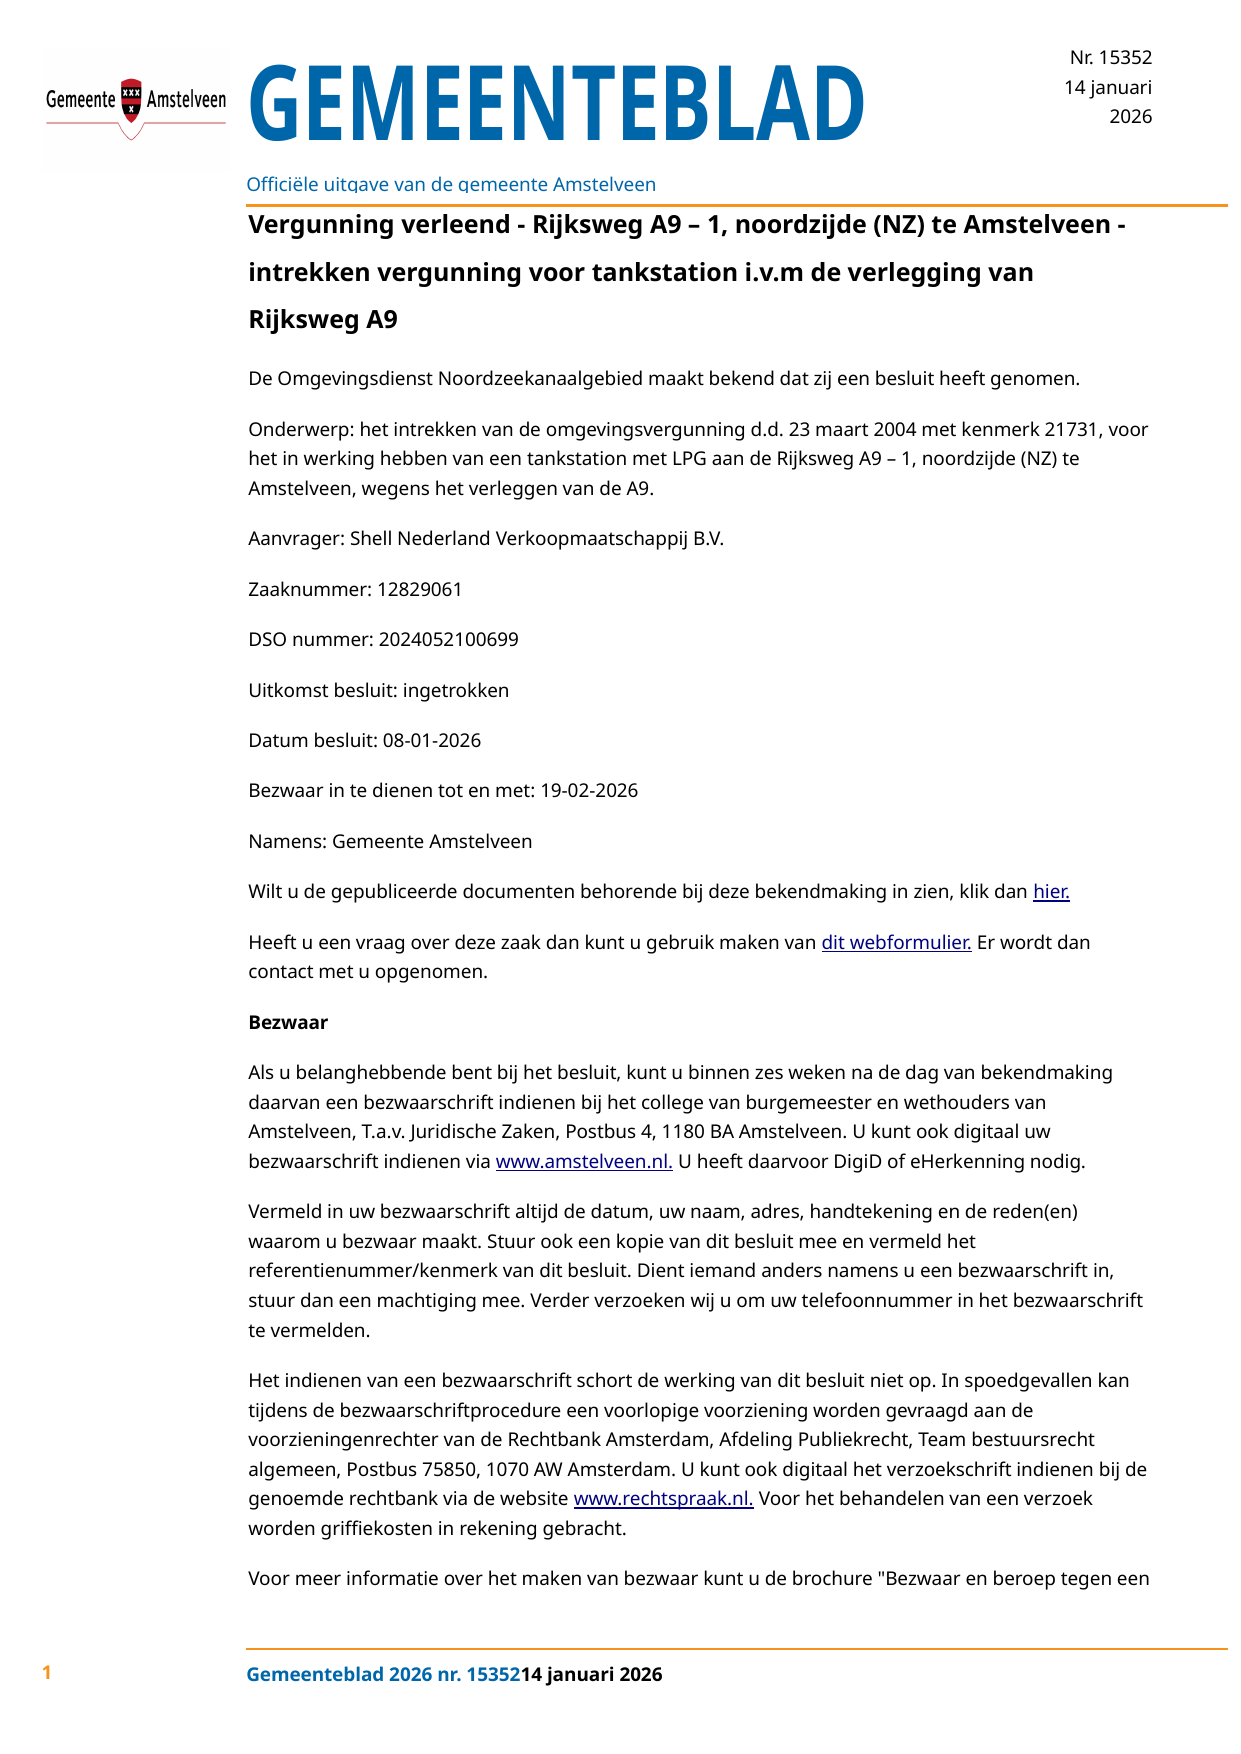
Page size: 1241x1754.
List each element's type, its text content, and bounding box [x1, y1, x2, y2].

text Vergunning verleend - Rijksweg A9 – 1, noordzijde (NZ) te Amstelveen - intrekken vergunning voor tankstation i.v.m de verlegging van Rijksweg A9 [248, 207, 1152, 336]
text Datum besluit: 08-01-2026 [248, 727, 1152, 753]
text Onderwerp: het intrekken van de omgevingsvergunning d.d. 23 maart 2004 met kenmerk 21731, voor het in werking hebben van een tankstation met LPG aan de Rijksweg A9 – 1, noordzijde (NZ) te Amstelveen, wegens het verleggen van de A9. [248, 416, 1152, 501]
text Wilt u de gepubliceerde documenten behorende bij deze bekendmaking in zien, klik dan hier. [248, 878, 1152, 904]
text DSO nummer: 2024052100699 [248, 626, 1152, 652]
text Zaaknummer: 12829061 [248, 576, 1152, 602]
text Uitkomst besluit: ingetrokken [248, 677, 1152, 702]
text Als u belanghebbende bent bij het besluit, kunt u binnen zes weken na de dag van bekendmaking daarvan een bezwaarschrift indienen bij het college van burgemeester en wethouders van Amstelveen, T.a.v. Juridische Zaken, Postbus 4, 1180 BA Amstelveen. U kunt ook digitaal uw bezwaarschrift indienen via www.amstelveen.nl. U heeft daarvoor DigiD of eHerkenning nodig. [248, 1059, 1152, 1174]
text Vermeld in uw bezwaarschrift altijd de datum, uw naam, adres, handtekening en de reden(en) waarom u bezwaar maakt. Stuur ook een kopie van dit besluit mee en vermeld het referentienummer/kenmerk van dit besluit. Dient iemand anders namens u een bezwaarschrift in, stuur dan een machtiging mee. Verder verzoeken wij u om uw telefoonnummer in het bezwaarschrift te vermelden. [248, 1198, 1152, 1342]
text Aanvrager: Shell Nederland Verkoopmaatschappij B.V. [248, 526, 1152, 551]
picture [41, 47, 231, 172]
text Voor meer informatie over het maken van bezwaar kunt u de brochure "Bezwaar en beroep tegen een [248, 1566, 1152, 1591]
text De Omgevingsdienst Noordzeekanaalgebied maakt bekend dat zij een besluit heeft genomen. [248, 366, 1152, 391]
text Bezwaar [248, 1009, 1152, 1034]
text Het indienen van een bezwaarschrift schort de werking van dit besluit niet op. In spoedgevallen kan tijdens de bezwaarschriftprocedure een voorlopige voorziening worden gevraagd aan de voorzieningenrechter van de Rechtbank Amsterdam, Afdeling Publiekrecht, Team bestuursrecht algemeen, Postbus 75850, 1070 AW Amsterdam. U kunt ook digitaal het verzoekschrift indienen bij de genoemde rechtbank via de website www.rechtspraak.nl. Voor het behandelen van een verzoek worden griffiekosten in rekening gebracht. [248, 1367, 1152, 1541]
text Namens: Gemeente Amstelveen [248, 828, 1152, 854]
text Bezwaar in te dienen tot en met: 19-02-2026 [248, 778, 1152, 803]
text Heeft u een vraag over deze zaak dan kunt u gebruik maken van dit webformulier. Er wordt dan contact met u opgenomen. [248, 929, 1152, 984]
